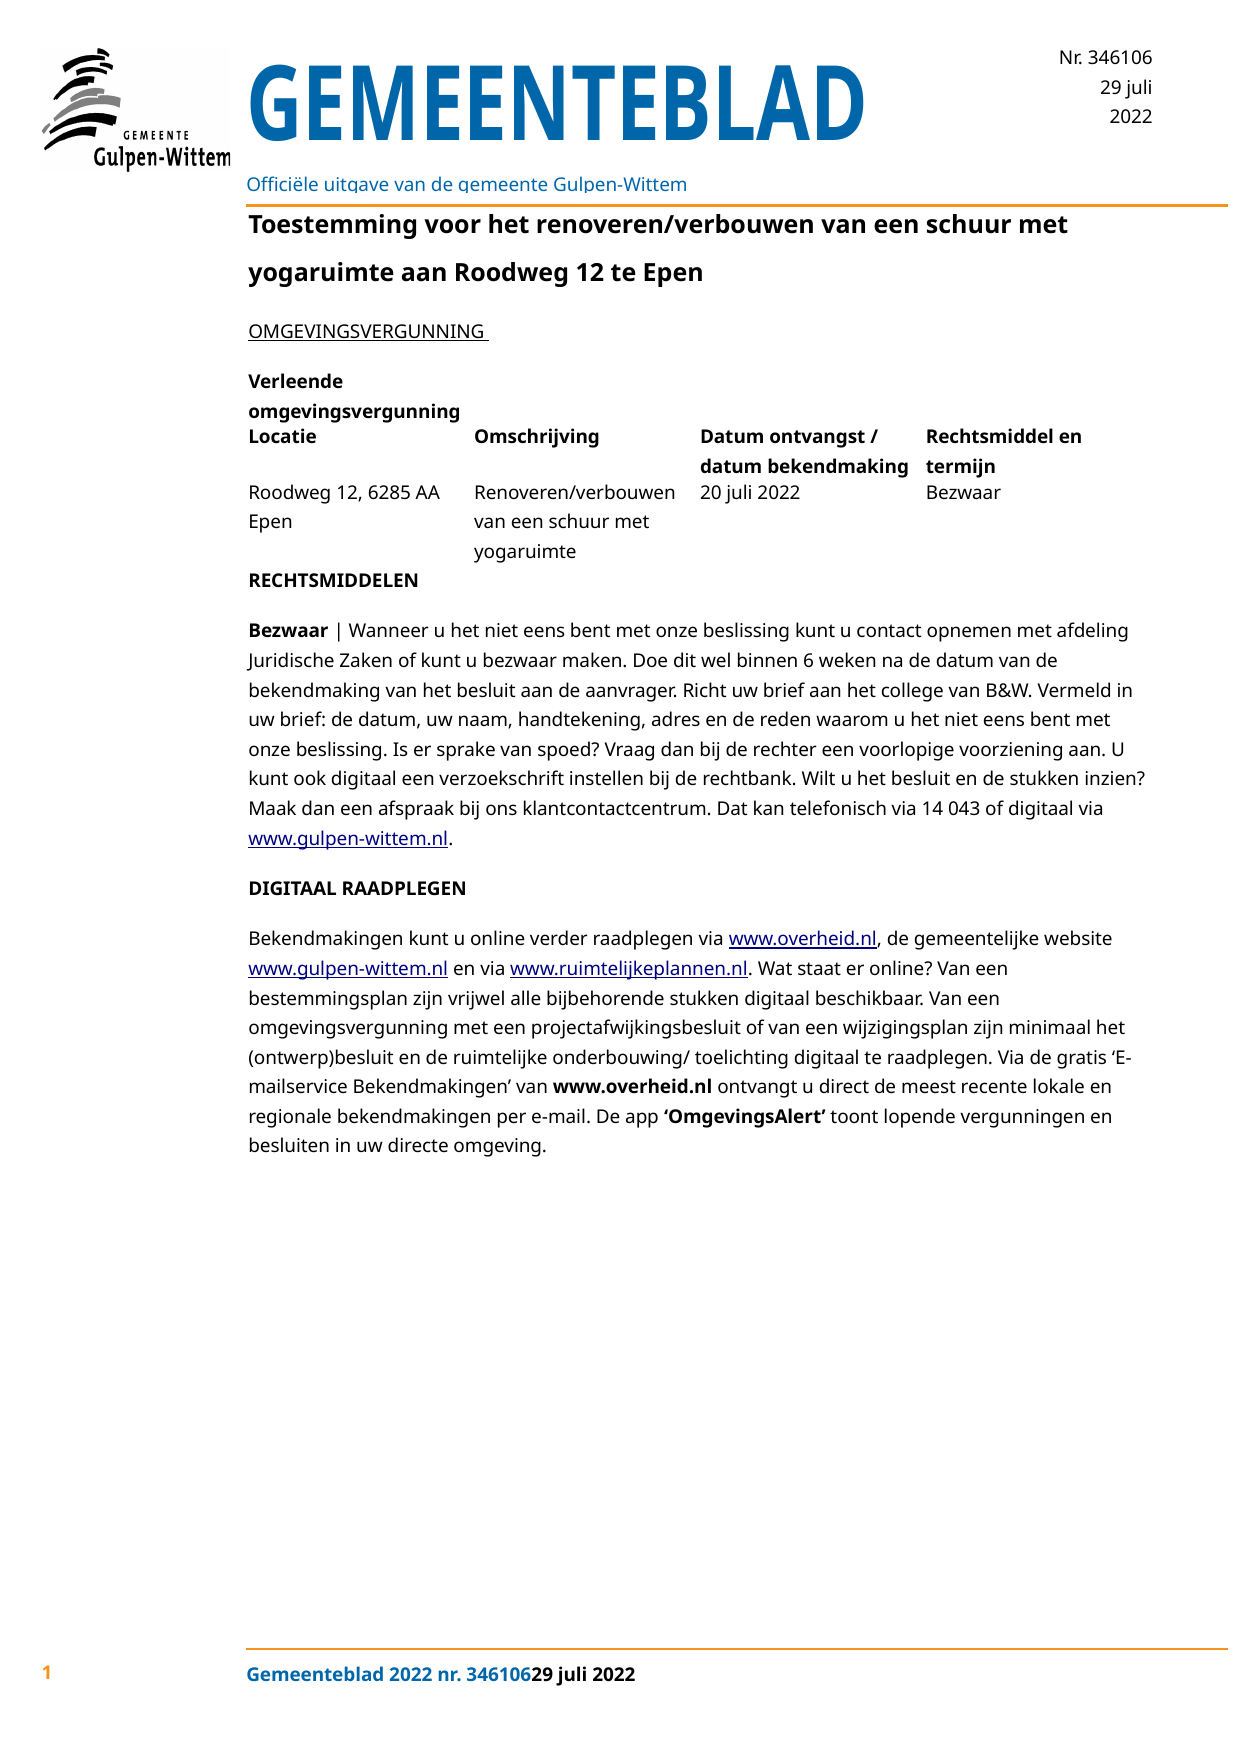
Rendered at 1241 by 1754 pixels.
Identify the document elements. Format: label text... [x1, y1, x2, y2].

table_cell Locatie [248, 424, 474, 479]
table_cell Rechtsmiddel en termijn [926, 424, 1152, 479]
table_header [926, 369, 1152, 424]
picture [41, 47, 231, 172]
table_cell Bezwaar [926, 479, 1152, 564]
table_header [700, 369, 926, 424]
table_header [474, 369, 700, 424]
text Bezwaar | Wanneer u het niet eens bent met onze beslissing kunt u contact opnemen met afdeling Juridische Zaken of kunt u bezwaar maken. Doe dit wel binnen 6 weken na de datum van de bekendmaking van het besluit aan de aanvrager. Richt uw brief aan het college van B&W. Vermeld in uw brief: de datum, uw naam, handtekening, adres en de reden waarom u het niet eens bent met onze beslissing. Is er sprake van spoed? Vraag dan bij de rechter een voorlopige voorziening aan. U kunt ook digitaal een verzoekschrift instellen bij de rechtbank. Wilt u het besluit en de stukken inzien? Maak dan een afspraak bij ons klantcontactcentrum. Dat kan telefonisch via 14 043 of digitaal via www.gulpen-wittem.nl. [248, 618, 1152, 850]
table_header Verleende omgevingsvergunning [248, 369, 474, 424]
table_cell 20 juli 2022 [700, 479, 926, 564]
table_cell Roodweg 12, 6285 AA Epen [248, 479, 474, 564]
table_cell Omschrijving [474, 424, 700, 479]
text RECHTSMIDDELEN [248, 567, 1152, 593]
table_cell Renoveren/verbouwen van een schuur met yogaruimte [474, 479, 700, 564]
text DIGITAAL RAADPLEGEN [248, 875, 1152, 901]
text Toestemming voor het renoveren/verbouwen van een schuur met yogaruimte aan Roodweg 12 te Epen [248, 207, 1152, 288]
text Bekendmakingen kunt u online verder raadplegen via www.overheid.nl, de gemeentelijke website www.gulpen-wittem.nl en via www.ruimtelijkeplannen.nl. Wat staat er online? Van een bestemmingsplan zijn vrijwel alle bijbehorende stukken digitaal beschikbaar. Van een omgevingsvergunning met een projectafwijkingsbesluit of van een wijzigingsplan zijn minimaal het (ontwerp)besluit en de ruimtelijke onderbouwing/ toelichting digitaal te raadplegen. Via de gratis ‘E-mailservice Bekendmakingen’ van www.overheid.nl ontvangt u direct de meest recente lokale en regionale bekendmakingen per e-mail. De app ‘OmgevingsAlert’ toont lopende vergunningen en besluiten in uw directe omgeving. [248, 926, 1152, 1158]
text OMGEVINGSVERGUNNING [248, 318, 1152, 344]
table_cell Datum ontvangst / datum bekendmaking [700, 424, 926, 479]
